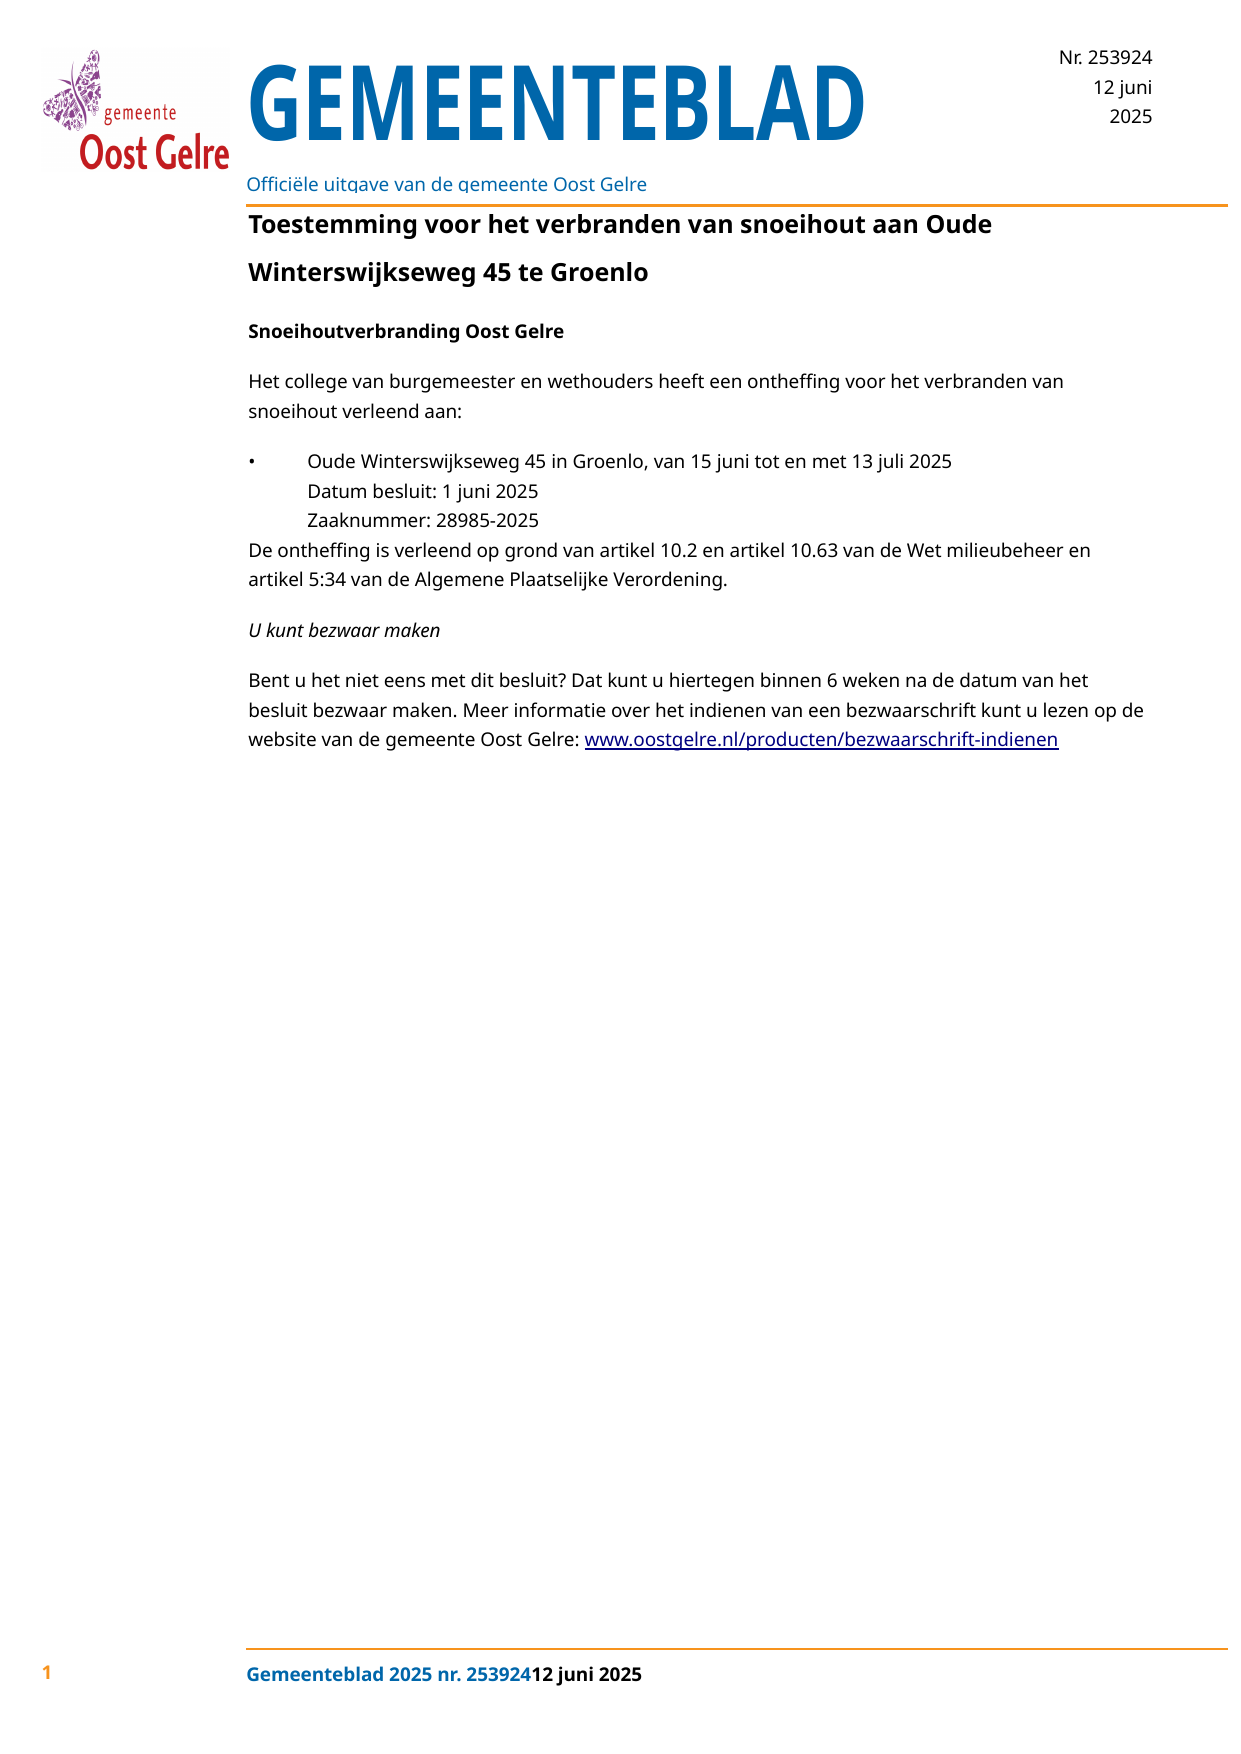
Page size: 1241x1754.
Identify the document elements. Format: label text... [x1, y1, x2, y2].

list Oude Winterswijkseweg 45 in Groenlo, van 15 juni tot en met 13 juli 2025 [248, 448, 1152, 474]
text Bent u het niet eens met dit besluit? Dat kunt u hiertegen binnen 6 weken na de datum van het besluit bezwaar maken. Meer informatie over het indienen van een bezwaarschrift kunt u lezen op de website van de gemeente Oost Gelre: www.oostgelre.nl/producten/bezwaarschrift-indienen [248, 667, 1152, 752]
text Snoeihoutverbranding Oost Gelre [248, 318, 1152, 344]
text De ontheffing is verleend op grond van artikel 10.2 en artikel 10.63 van de Wet milieubeheer en artikel 5:34 van de Algemene Plaatselijke Verordening. [248, 537, 1152, 592]
picture [41, 47, 231, 172]
text Toestemming voor het verbranden van snoeihout aan Oude Winterswijkseweg 45 te Groenlo [248, 207, 1152, 288]
text U kunt bezwaar maken [248, 617, 1152, 643]
list Zaaknummer: 28985-2025 [248, 507, 1152, 533]
text Het college van burgemeester en wethouders heeft een ontheffing voor het verbranden van snoeihout verleend aan: [248, 368, 1152, 424]
list Datum besluit: 1 juni 2025 [248, 478, 1152, 504]
